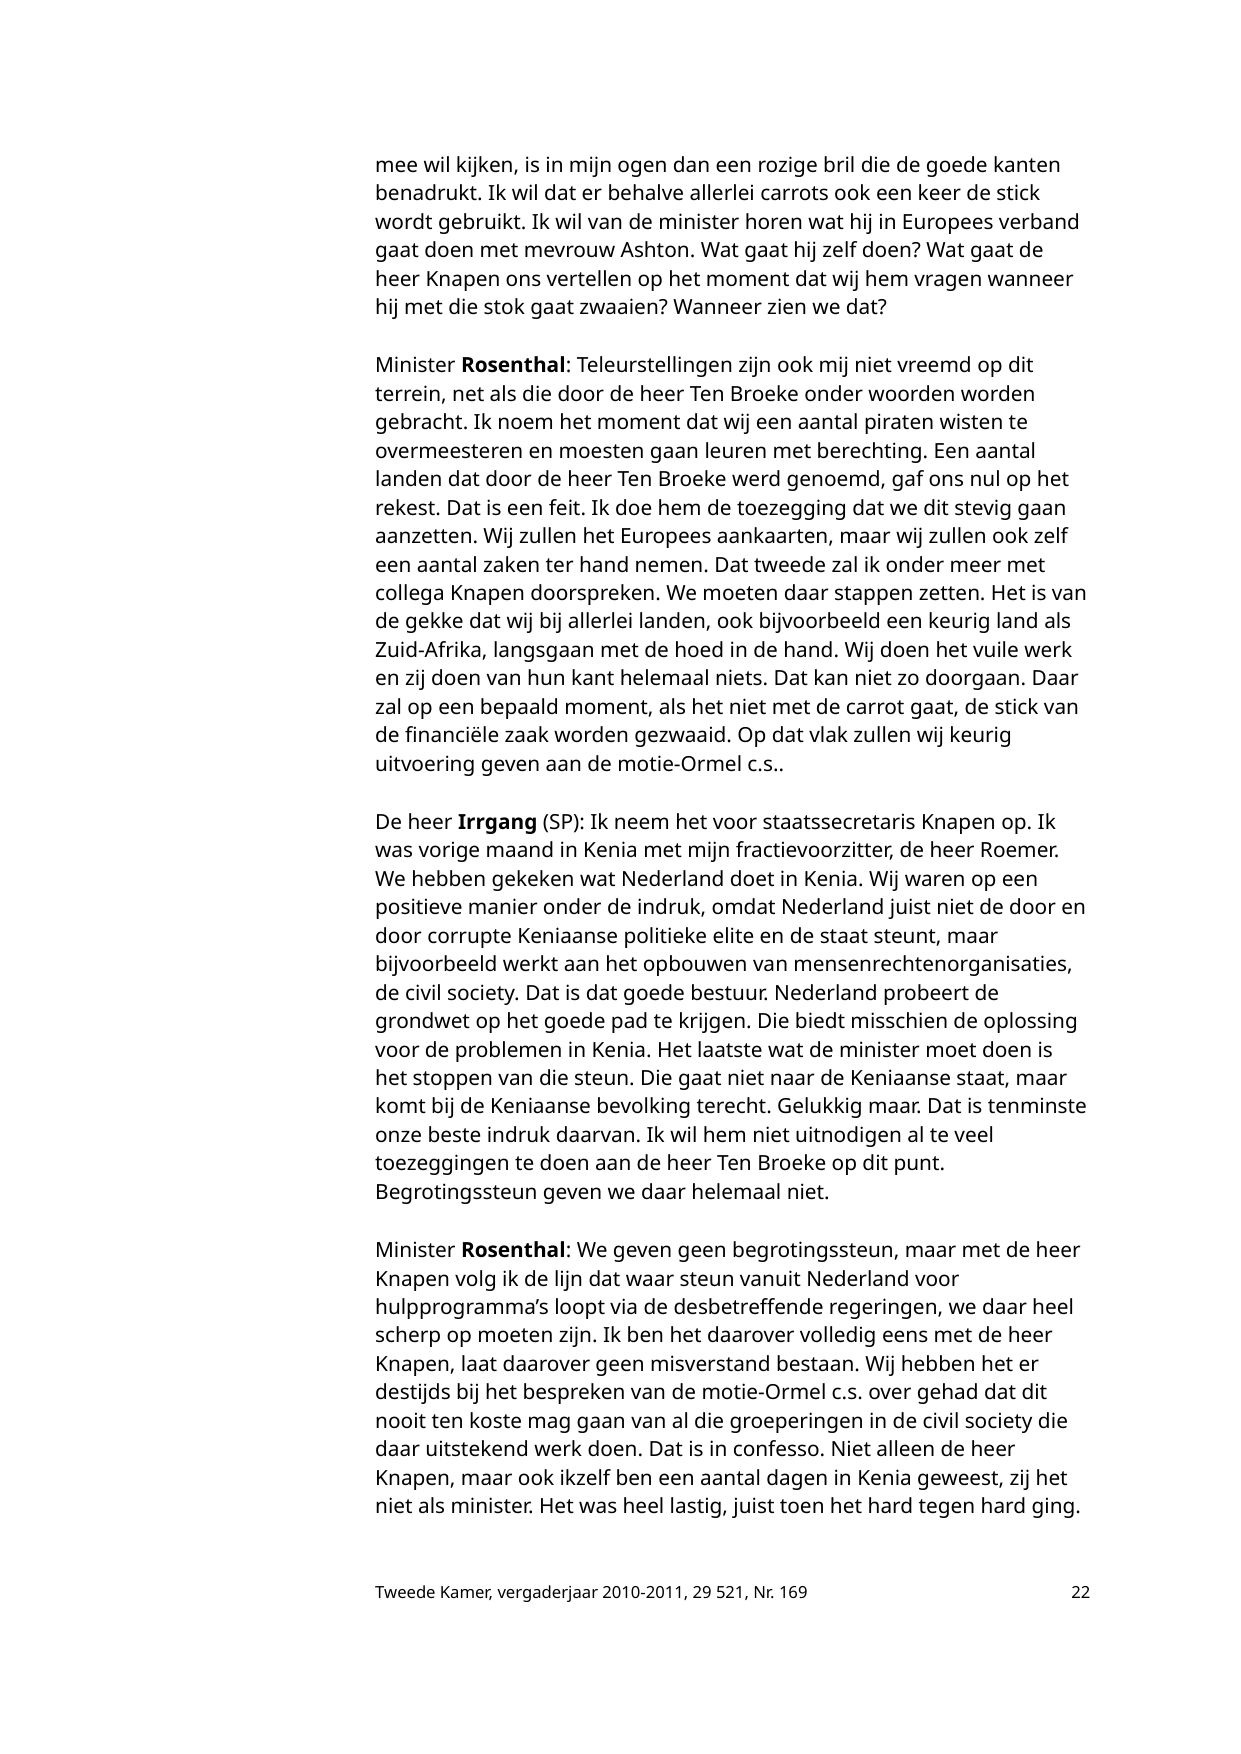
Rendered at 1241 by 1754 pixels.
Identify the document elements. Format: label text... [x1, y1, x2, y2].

text mee wil kijken, is in mijn ogen dan een rozige bril die de goede kanten benadrukt. Ik wil dat er behalve allerlei carrots ook een keer de stick wordt gebruikt. Ik wil van de minister horen wat hij in Europees verband gaat doen met mevrouw Ashton. Wat gaat hij zelf doen? Wat gaat de heer Knapen ons vertellen op het moment dat wij hem vragen wanneer hij met die stok gaat zwaaien? Wanneer zien we dat? [375, 150, 1090, 321]
text De heer Irrgang (SP): Ik neem het voor staatssecretaris Knapen op. Ik was vorige maand in Kenia met mijn fractievoorzitter, de heer Roemer. We hebben gekeken wat Nederland doet in Kenia. Wij waren op een positieve manier onder de indruk, omdat Nederland juist niet de door en door corrupte Keniaanse politieke elite en de staat steunt, maar bijvoorbeeld werkt aan het opbouwen van mensenrechtenorganisaties, de civil society. Dat is dat goede bestuur. Nederland probeert de grondwet op het goede pad te krijgen. Die biedt misschien de oplossing voor de problemen in Kenia. Het laatste wat de minister moet doen is het stoppen van die steun. Die gaat niet naar de Keniaanse staat, maar komt bij de Keniaanse bevolking terecht. Gelukkig maar. Dat is tenminste onze beste indruk daarvan. Ik wil hem niet uitnodigen al te veel toezeggingen te doen aan de heer Ten Broeke op dit punt. Begrotingssteun geven we daar helemaal niet. [375, 807, 1090, 1205]
text Minister Rosenthal: We geven geen begrotingssteun, maar met de heer Knapen volg ik de lijn dat waar steun vanuit Nederland voor hulpprogramma’s loopt via de desbetreffende regeringen, we daar heel scherp op moeten zijn. Ik ben het daarover volledig eens met de heer Knapen, laat daarover geen misverstand bestaan. Wij hebben het er destijds bij het bespreken van de motie-Ormel c.s. over gehad dat dit nooit ten koste mag gaan van al die groeperingen in de civil society die daar uitstekend werk doen. Dat is in confesso. Niet alleen de heer Knapen, maar ook ikzelf ben een aantal dagen in Kenia geweest, zij het niet als minister. Het was heel lastig, juist toen het hard tegen hard ging. [375, 1235, 1090, 1520]
text Minister Rosenthal: Teleurstellingen zijn ook mij niet vreemd op dit terrein, net als die door de heer Ten Broeke onder woorden worden gebracht. Ik noem het moment dat wij een aantal piraten wisten te overmeesteren en moesten gaan leuren met berechting. Een aantal landen dat door de heer Ten Broeke werd genoemd, gaf ons nul op het rekest. Dat is een feit. Ik doe hem de toezegging dat we dit stevig gaan aanzetten. Wij zullen het Europees aankaarten, maar wij zullen ook zelf een aantal zaken ter hand nemen. Dat tweede zal ik onder meer met collega Knapen doorspreken. We moeten daar stappen zetten. Het is van de gekke dat wij bij allerlei landen, ook bijvoorbeeld een keurig land als Zuid-Afrika, langsgaan met de hoed in de hand. Wij doen het vuile werk en zij doen van hun kant helemaal niets. Dat kan niet zo doorgaan. Daar zal op een bepaald moment, als het niet met de carrot gaat, de stick van de financiële zaak worden gezwaaid. Op dat vlak zullen wij keurig uitvoering geven aan de motie-Ormel c.s.. [375, 351, 1090, 777]
